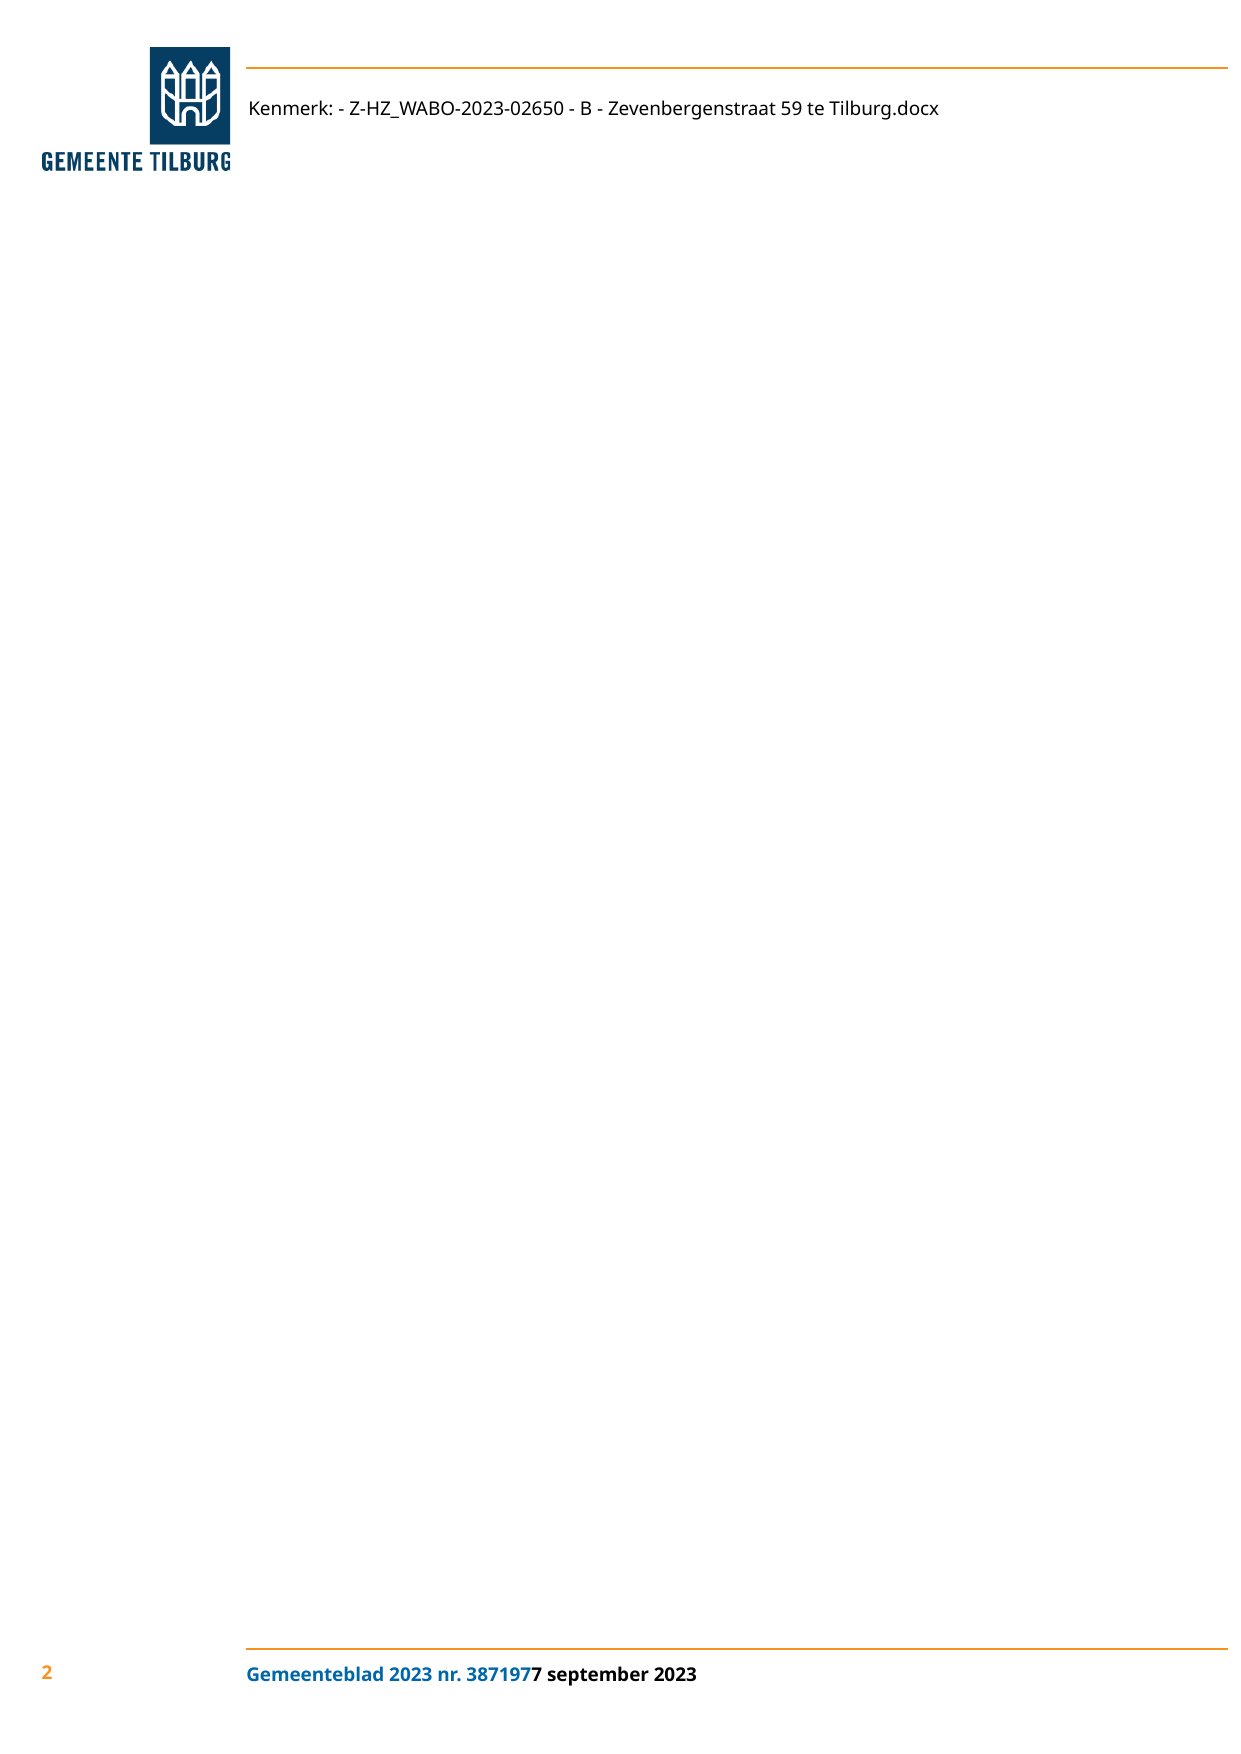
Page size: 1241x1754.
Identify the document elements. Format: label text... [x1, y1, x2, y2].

picture [41, 47, 231, 172]
text Kenmerk: - Z-HZ_WABO-2023-02650 - B - Zevenbergenstraat 59 te Tilburg.docx [248, 95, 1152, 121]
